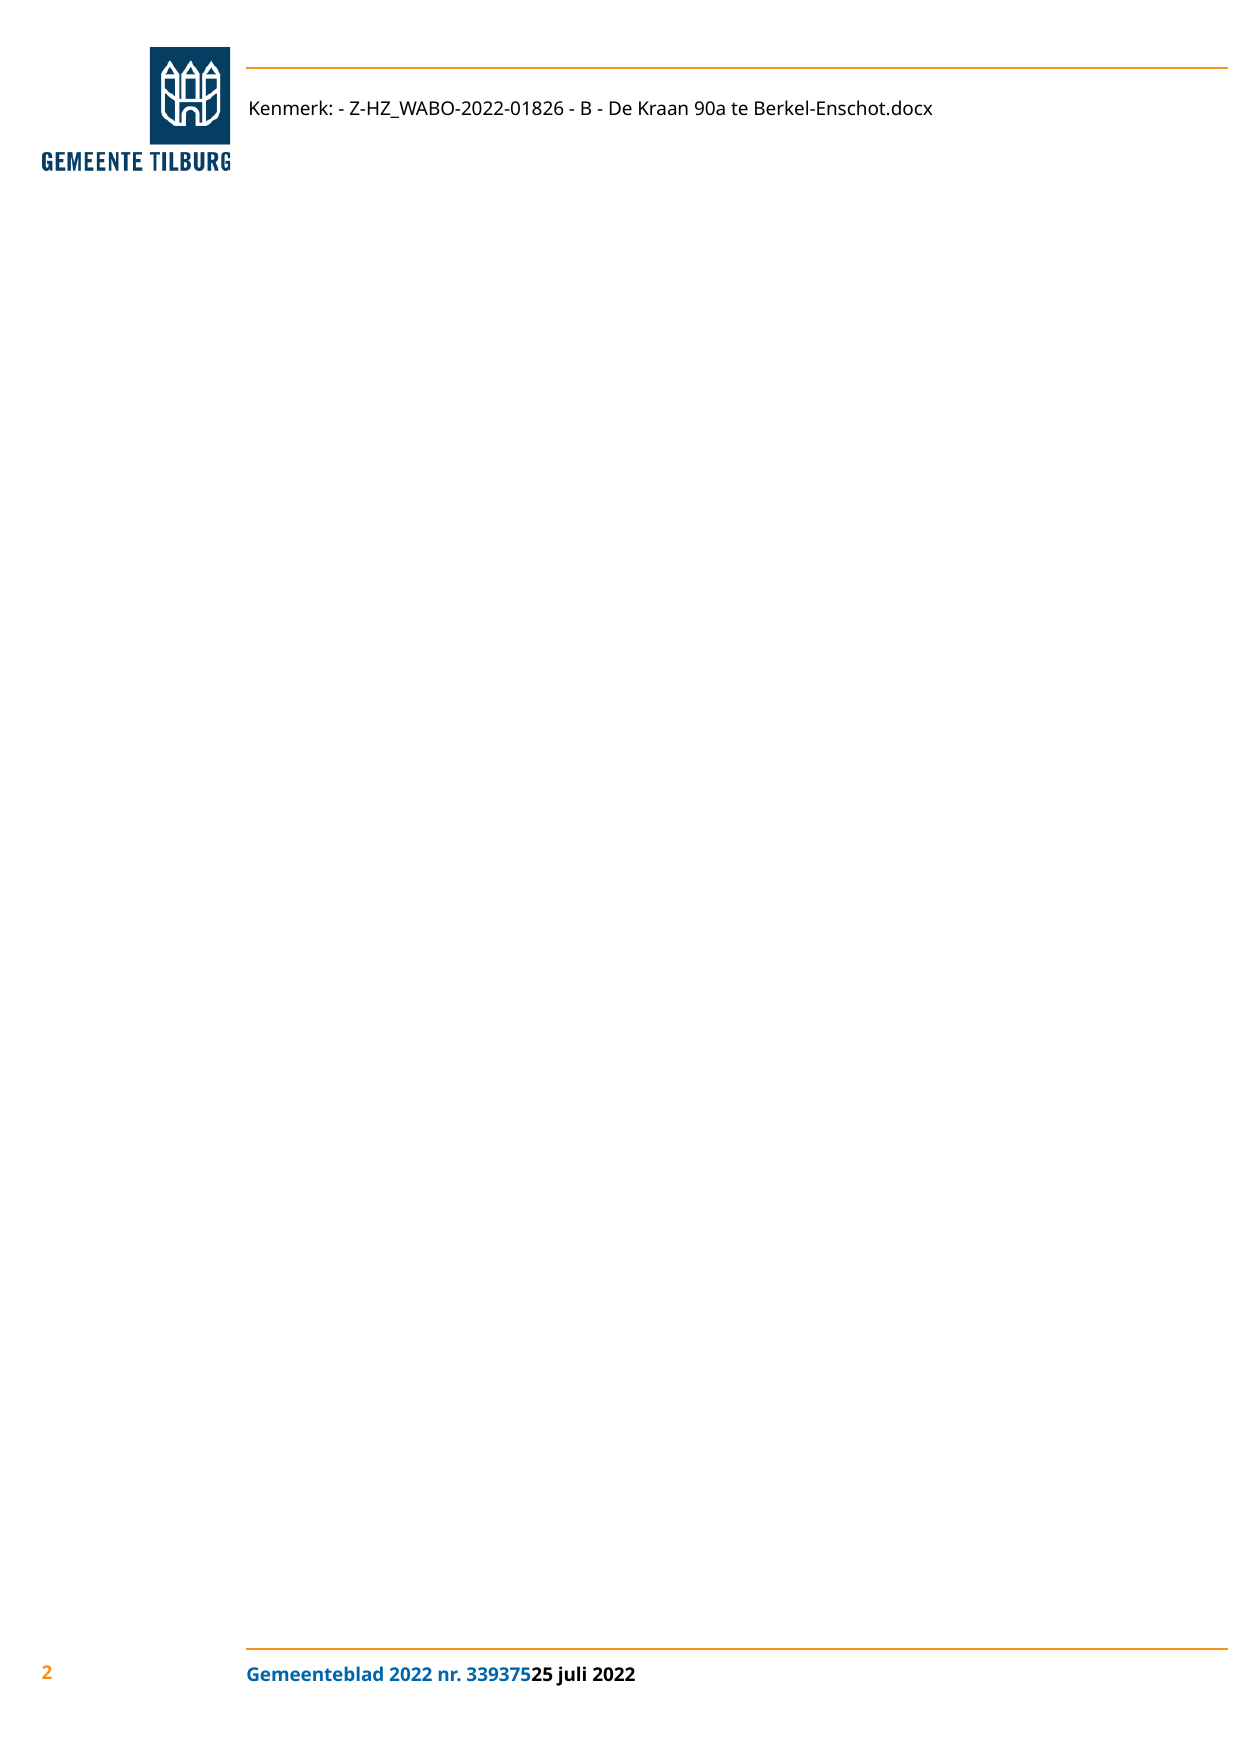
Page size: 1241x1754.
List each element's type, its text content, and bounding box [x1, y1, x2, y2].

text Kenmerk: - Z-HZ_WABO-2022-01826 - B - De Kraan 90a te Berkel-Enschot.docx [248, 95, 1152, 121]
picture [41, 47, 231, 172]
